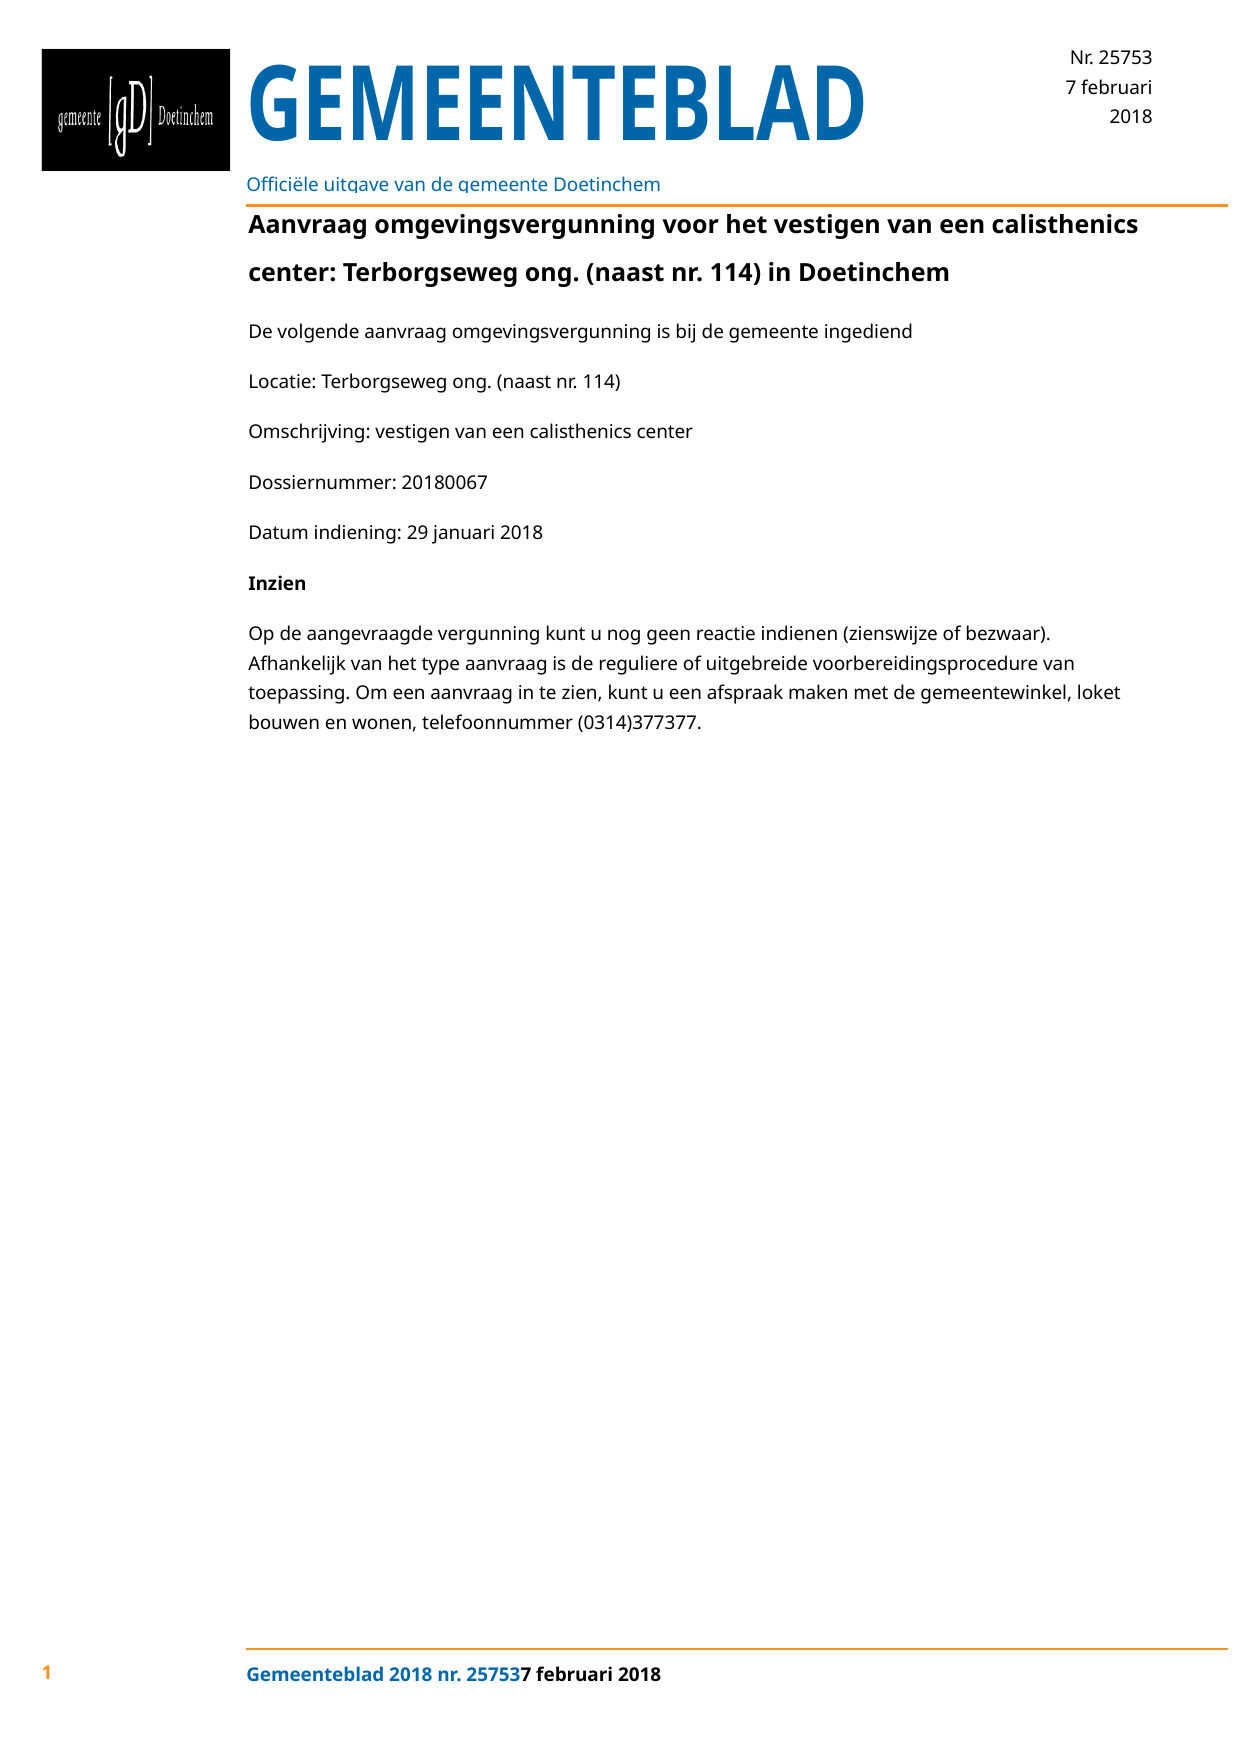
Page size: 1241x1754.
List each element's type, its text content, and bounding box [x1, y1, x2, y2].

text Aanvraag omgevingsvergunning voor het vestigen van een calisthenics center: Terborgseweg ong. (naast nr. 114) in Doetinchem [248, 207, 1152, 288]
text De volgende aanvraag omgevingsvergunning is bij de gemeente ingediend [248, 318, 1152, 344]
text Omschrijving: vestigen van een calisthenics center [248, 419, 1152, 444]
text Op de aangevraagde vergunning kunt u nog geen reactie indienen (zienswijze of bezwaar). Afhankelijk van het type aanvraag is de reguliere of uitgebreide voorbereidingsprocedure van toepassing. Om een aanvraag in te zien, kunt u een afspraak maken met de gemeentewinkel, loket bouwen en wonen, telefoonnummer (0314)377377. [248, 620, 1152, 735]
text Datum indiening: 29 januari 2018 [248, 519, 1152, 545]
text Inzien [248, 570, 1152, 596]
text Locatie: Terborgseweg ong. (naast nr. 114) [248, 368, 1152, 394]
text Dossiernummer: 20180067 [248, 469, 1152, 495]
picture [41, 47, 231, 172]
